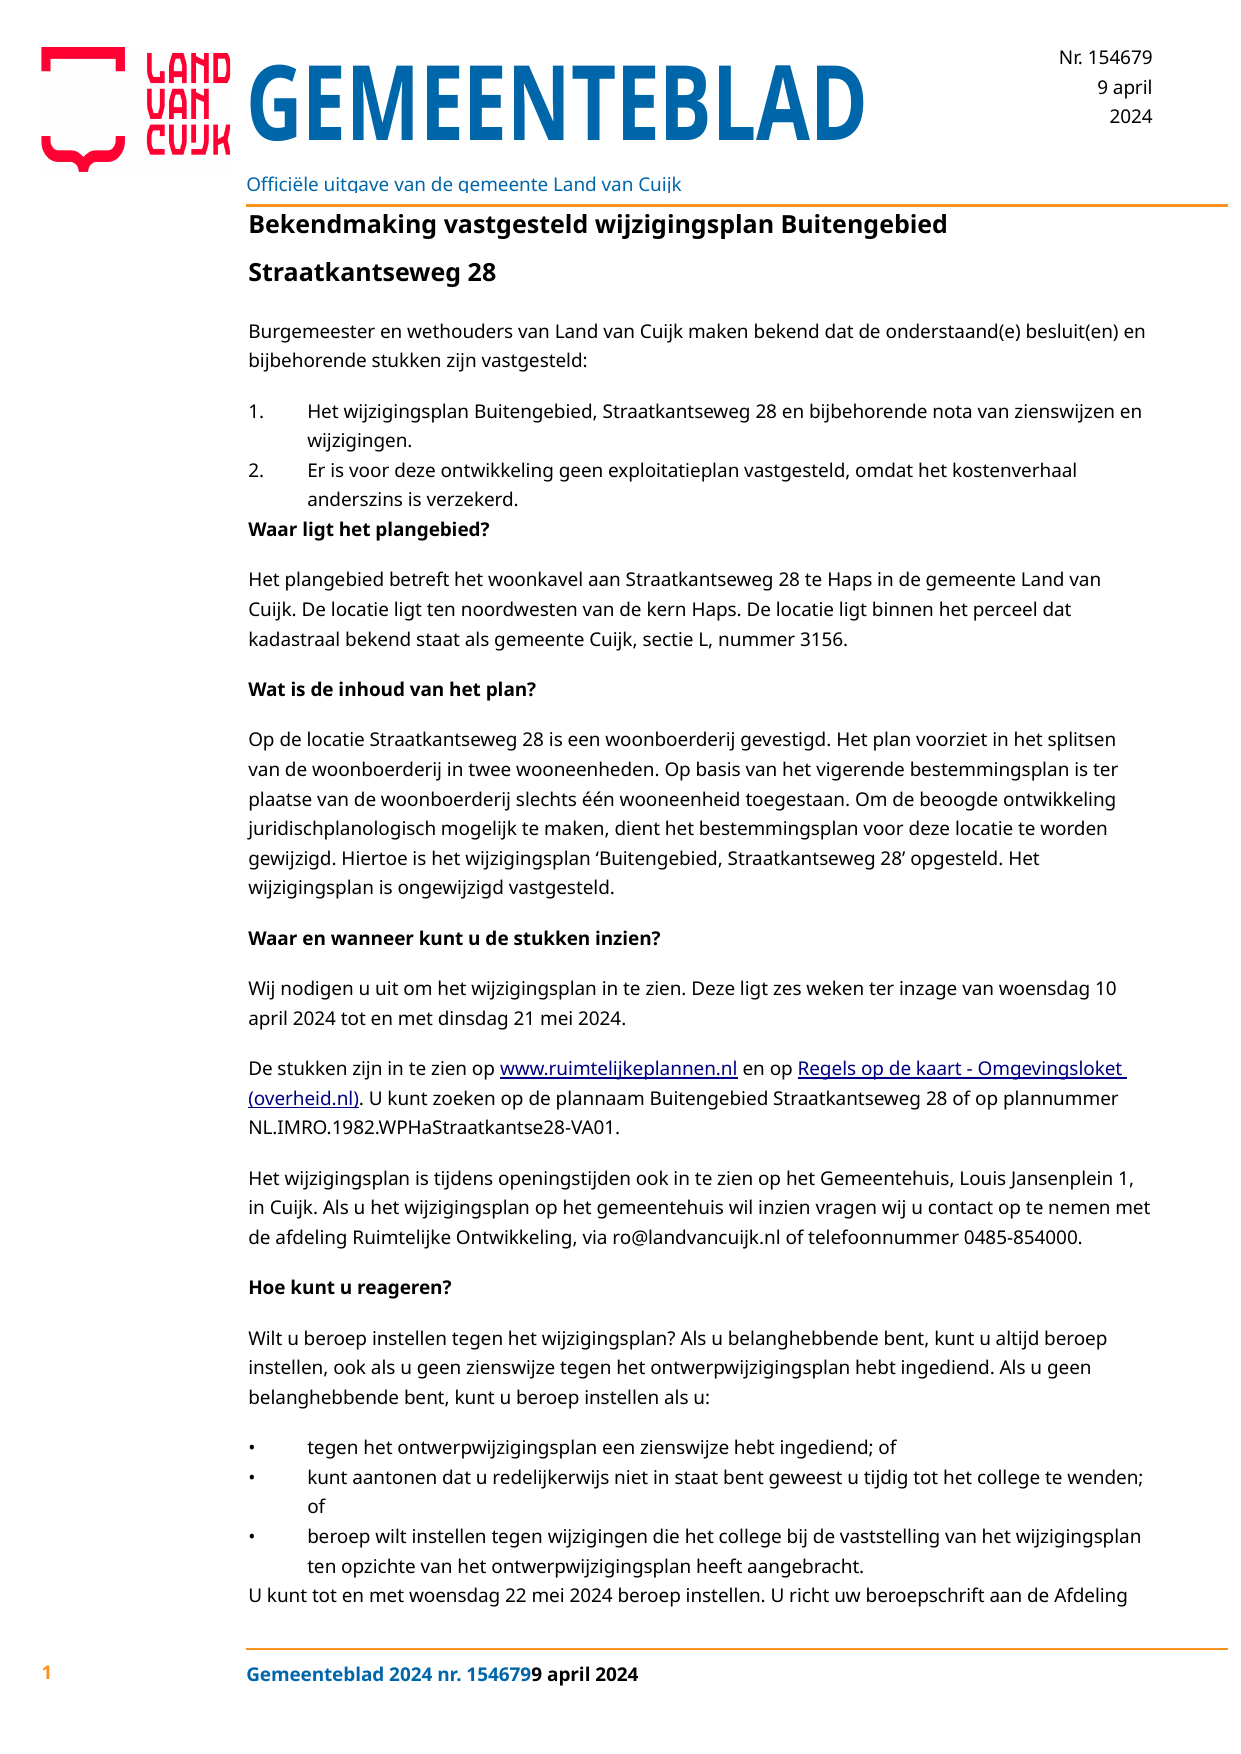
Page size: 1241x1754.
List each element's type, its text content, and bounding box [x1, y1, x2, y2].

list Het wijzigingsplan Buitengebied, Straatkantseweg 28 en bijbehorende nota van zienswijzen en wijzigingen. [248, 398, 1152, 453]
list kunt aantonen dat u redelijkerwijs niet in staat bent geweest u tijdig tot het college te wenden; of [248, 1464, 1152, 1519]
text Wij nodigen u uit om het wijzigingsplan in te zien. Deze ligt zes weken ter inzage van woensdag 10 april 2024 tot en met dinsdag 21 mei 2024. [248, 975, 1152, 1031]
picture [41, 47, 231, 172]
text U kunt tot en met woensdag 22 mei 2024 beroep instellen. U richt uw beroepschrift aan de Afdeling [248, 1582, 1152, 1608]
text Wat is de inhoud van het plan? [248, 676, 1152, 702]
text Het wijzigingsplan is tijdens openingstijden ook in te zien op het Gemeentehuis, Louis Jansenplein 1, in Cuijk. Als u het wijzigingsplan op het gemeentehuis wil inzien vragen wij u contact op te nemen met de afdeling Ruimtelijke Ontwikkeling, via ro@landvancuijk.nl of telefoonnummer 0485-854000. [248, 1165, 1152, 1250]
text Het plangebied betreft het woonkavel aan Straatkantseweg 28 te Haps in de gemeente Land van Cuijk. De locatie ligt ten noordwesten van de kern Haps. De locatie ligt binnen het perceel dat kadastraal bekend staat als gemeente Cuijk, sectie L, nummer 3156. [248, 567, 1152, 652]
text Waar ligt het plangebied? [248, 516, 1152, 542]
text Burgemeester en wethouders van Land van Cuijk maken bekend dat de onderstaand(e) besluit(en) en bijbehorende stukken zijn vastgesteld: [248, 318, 1152, 373]
text Bekendmaking vastgesteld wijzigingsplan Buitengebied Straatkantseweg 28 [248, 207, 1152, 288]
text Hoe kunt u reageren? [248, 1274, 1152, 1300]
text Op de locatie Straatkantseweg 28 is een woonboerderij gevestigd. Het plan voorziet in het splitsen van de woonboerderij in twee wooneenheden. Op basis van het vigerende bestemmingsplan is ter plaatse van de woonboerderij slechts één wooneenheid toegestaan. Om de beoogde ontwikkeling juridischplanologisch mogelijk te maken, dient het bestemmingsplan voor deze locatie te worden gewijzigd. Hiertoe is het wijzigingsplan ‘Buitengebied, Straatkantseweg 28’ opgesteld. Het wijzigingsplan is ongewijzigd vastgesteld. [248, 727, 1152, 900]
list Er is voor deze ontwikkeling geen exploitatieplan vastgesteld, omdat het kostenverhaal anderszins is verzekerd. [248, 457, 1152, 512]
list beroep wilt instellen tegen wijzigingen die het college bij de vaststelling van het wijzigingsplan ten opzichte van het ontwerpwijzigingsplan heeft aangebracht. [248, 1523, 1152, 1579]
text Waar en wanneer kunt u de stukken inzien? [248, 925, 1152, 951]
text De stukken zijn in te zien op www.ruimtelijkeplannen.nl en op Regels op de kaart - Omgevingsloket (overheid.nl). U kunt zoeken op de plannaam Buitengebied Straatkantseweg 28 of op plannummer NL.IMRO.1982.WPHaStraatkantse28-VA01. [248, 1055, 1152, 1140]
list tegen het ontwerpwijzigingsplan een zienswijze hebt ingediend; of [248, 1434, 1152, 1460]
text Wilt u beroep instellen tegen het wijzigingsplan? Als u belanghebbende bent, kunt u altijd beroep instellen, ook als u geen zienswijze tegen het ontwerpwijzigingsplan hebt ingediend. Als u geen belanghebbende bent, kunt u beroep instellen als u: [248, 1325, 1152, 1410]
